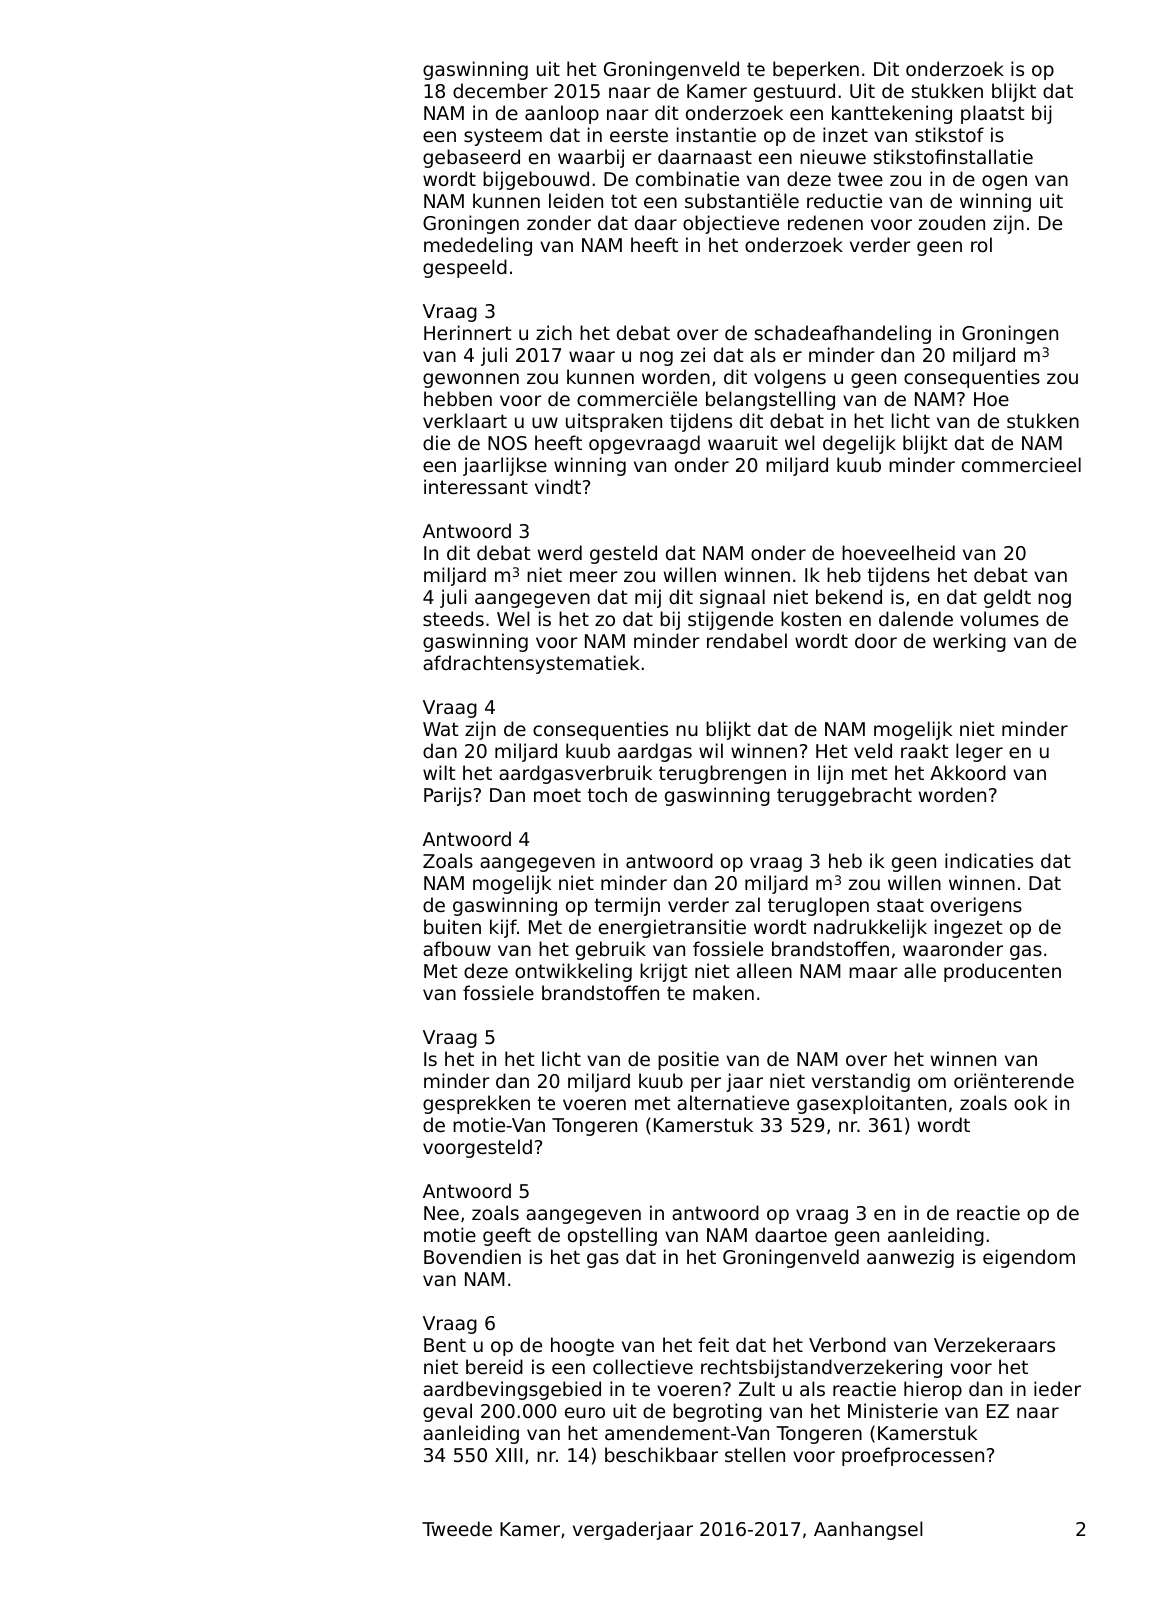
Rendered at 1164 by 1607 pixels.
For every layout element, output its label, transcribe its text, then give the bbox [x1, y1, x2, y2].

text Is het in het licht van de positie van de NAM over het winnen van minder dan 20 miljard kuub per jaar niet verstandig om oriënterende gesprekken te voeren met alternatieve gasexploitanten, zoals ook in de motie-Van Tongeren (Kamerstuk 33 529, nr. 361) wordt voorgesteld? [422, 1049, 1087, 1159]
text Antwoord 4 [422, 829, 1087, 851]
text Bent u op de hoogte van het feit dat het Verbond van Verzekeraars niet bereid is een collectieve rechtsbijstandverzekering voor het aardbevingsgebied in te voeren? Zult u als reactie hierop dan in ieder geval 200.000 euro uit de begroting van het Ministerie van EZ naar aanleiding van het amendement-Van Tongeren (Kamerstuk 34 550 XIII, nr. 14) beschikbaar stellen voor proefprocessen? [422, 1335, 1087, 1467]
text Zoals aangegeven in antwoord op vraag 3 heb ik geen indicaties dat NAM mogelijk niet minder dan 20 miljard m3 zou willen winnen. Dat de gaswinning op termijn verder zal teruglopen staat overigens buiten kijf. Met de energietransitie wordt nadrukkelijk ingezet op de afbouw van het gebruik van fossiele brandstoffen, waaronder gas. Met deze ontwikkeling krijgt niet alleen NAM maar alle producenten van fossiele brandstoffen te maken. [422, 851, 1087, 1005]
text Antwoord 5 [422, 1181, 1087, 1203]
text Vraag 6 [422, 1313, 1087, 1335]
text Antwoord 3 [422, 521, 1087, 543]
text Vraag 5 [422, 1027, 1087, 1049]
text Vraag 3 [422, 301, 1087, 323]
text In dit debat werd gesteld dat NAM onder de hoeveelheid van 20 miljard m3 niet meer zou willen winnen. Ik heb tijdens het debat van 4 juli aangegeven dat mij dit signaal niet bekend is, en dat geldt nog steeds. Wel is het zo dat bij stijgende kosten en dalende volumes de gaswinning voor NAM minder rendabel wordt door de werking van de afdrachtensystematiek. [422, 543, 1087, 675]
text Wat zijn de consequenties nu blijkt dat de NAM mogelijk niet minder dan 20 miljard kuub aardgas wil winnen? Het veld raakt leger en u wilt het aardgasverbruik terugbrengen in lijn met het Akkoord van Parijs? Dan moet toch de gaswinning teruggebracht worden? [422, 719, 1087, 807]
text Nee, zoals aangegeven in antwoord op vraag 3 en in de reactie op de motie geeft de opstelling van NAM daartoe geen aanleiding. Bovendien is het gas dat in het Groningenveld aanwezig is eigendom van NAM. [422, 1203, 1087, 1291]
text Herinnert u zich het debat over de schadeafhandeling in Groningen van 4 juli 2017 waar u nog zei dat als er minder dan 20 miljard m3 gewonnen zou kunnen worden, dit volgens u geen consequenties zou hebben voor de commerciële belangstelling van de NAM? Hoe verklaart u uw uitspraken tijdens dit debat in het licht van de stukken die de NOS heeft opgevraagd waaruit wel degelijk blijkt dat de NAM een jaarlijkse winning van onder 20 miljard kuub minder commercieel interessant vindt? [422, 323, 1087, 499]
text gaswinning uit het Groningenveld te beperken. Dit onderzoek is op 18 december 2015 naar de Kamer gestuurd. Uit de stukken blijkt dat NAM in de aanloop naar dit onderzoek een kanttekening plaatst bij een systeem dat in eerste instantie op de inzet van stikstof is gebaseerd en waarbij er daarnaast een nieuwe stikstofinstallatie wordt bijgebouwd. De combinatie van deze twee zou in de ogen van NAM kunnen leiden tot een substantiële reductie van de winning uit Groningen zonder dat daar objectieve redenen voor zouden zijn. De mededeling van NAM heeft in het onderzoek verder geen rol gespeeld. [422, 59, 1087, 279]
text Vraag 4 [422, 697, 1087, 719]
